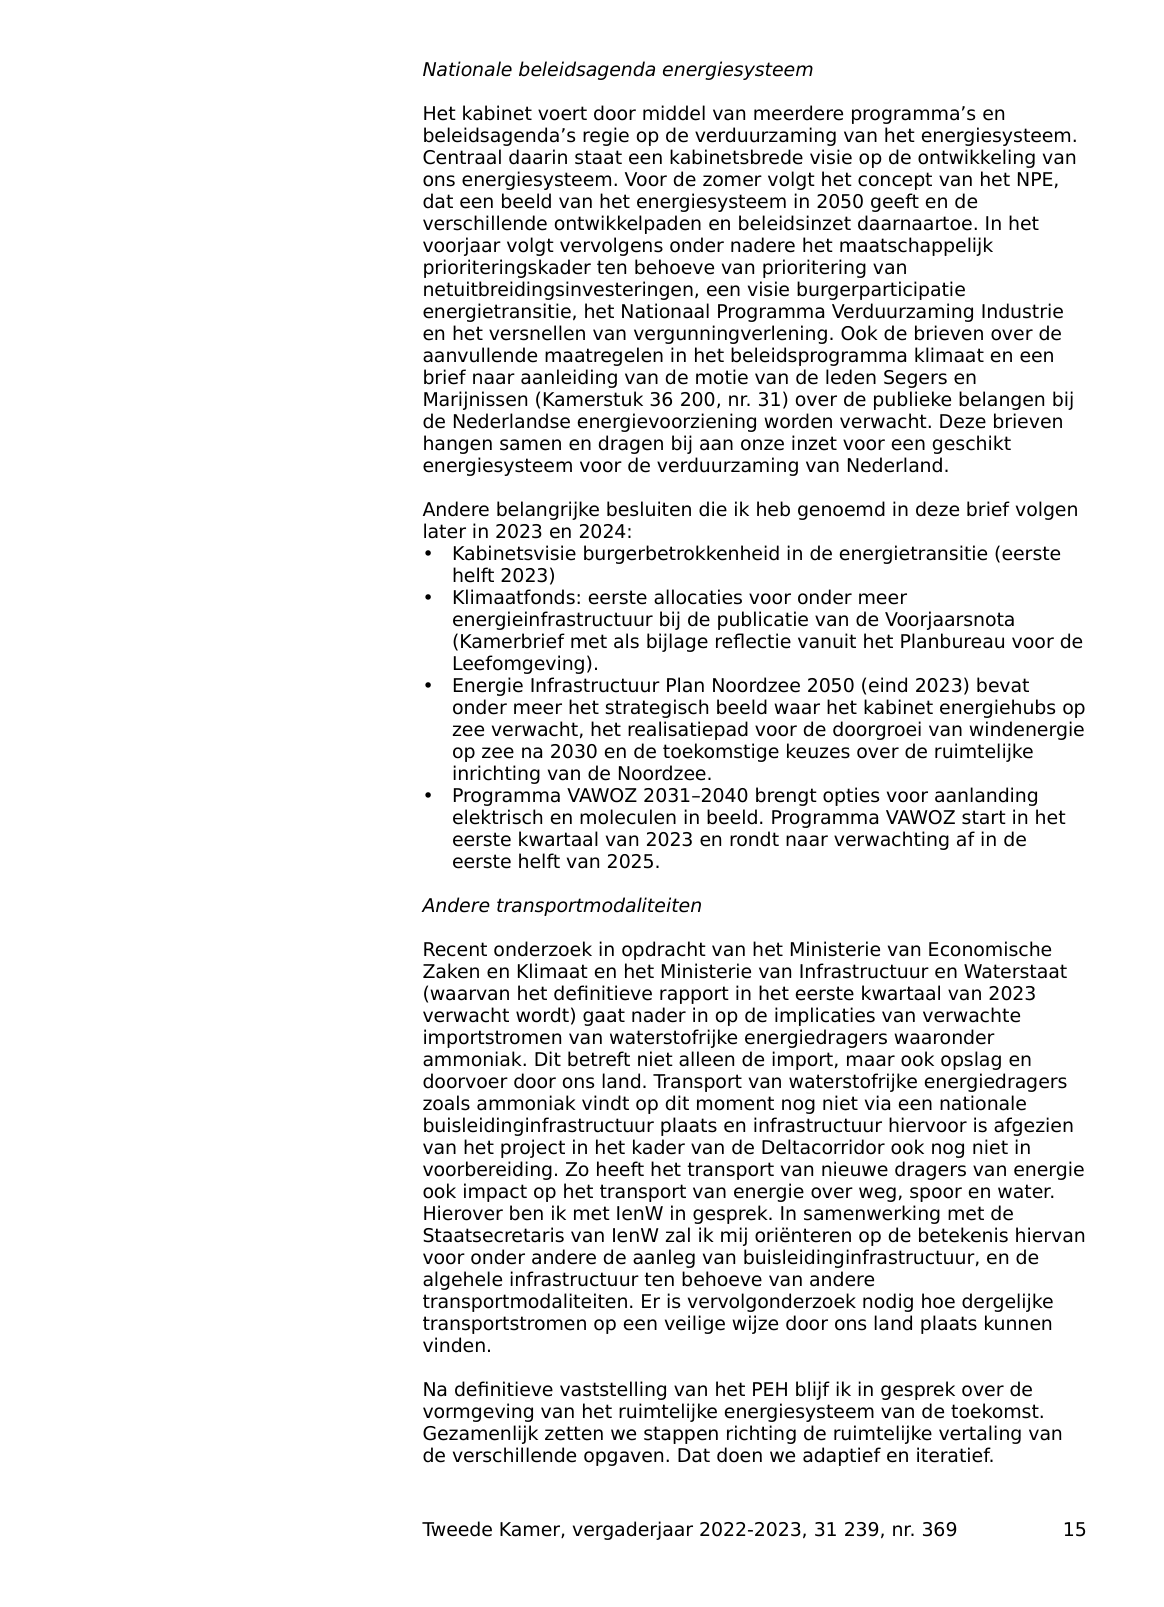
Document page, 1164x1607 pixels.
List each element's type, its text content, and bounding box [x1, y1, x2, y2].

subtitle Andere transportmodaliteiten [422, 895, 1087, 917]
text Het kabinet voert door middel van meerdere programma’s en beleidsagenda’s regie op de verduurzaming van het energiesysteem. Centraal daarin staat een kabinetsbrede visie op de ontwikkeling van ons energiesysteem. Voor de zomer volgt het concept van het NPE, dat een beeld van het energiesysteem in 2050 geeft en de verschillende ontwikkelpaden en beleidsinzet daarnaartoe. In het voorjaar volgt vervolgens onder nadere het maatschappelijk prioriteringskader ten behoeve van prioritering van netuitbreidingsinvesteringen, een visie burgerparticipatie energietransitie, het Nationaal Programma Verduurzaming Industrie en het versnellen van vergunningverlening. Ook de brieven over de aanvullende maatregelen in het beleidsprogramma klimaat en een brief naar aanleiding van de motie van de leden Segers en Marijnissen (Kamerstuk 36 200, nr. 31) over de publieke belangen bij de Nederlandse energievoorziening worden verwacht. Deze brieven hangen samen en dragen bij aan onze inzet voor een geschikt energiesysteem voor de verduurzaming van Nederland. [422, 103, 1087, 477]
subtitle Nationale beleidsagenda energiesysteem [422, 59, 1087, 81]
text Na definitieve vaststelling van het PEH blijf ik in gesprek over de vormgeving van het ruimtelijke energiesysteem van de toekomst. Gezamenlijk zetten we stappen richting de ruimtelijke vertaling van de verschillende opgaven. Dat doen we adaptief en iteratief. [422, 1379, 1087, 1467]
text Andere belangrijke besluiten die ik heb genoemd in deze brief volgen later in 2023 en 2024: [422, 499, 1087, 543]
text • Programma VAWOZ 2031–2040 brengt opties voor aanlanding elektrisch en moleculen in beeld. Programma VAWOZ start in het eerste kwartaal van 2023 en rondt naar verwachting af in de eerste helft van 2025. [422, 785, 1087, 873]
text • Energie Infrastructuur Plan Noordzee 2050 (eind 2023) bevat onder meer het strategisch beeld waar het kabinet energiehubs op zee verwacht, het realisatiepad voor de doorgroei van windenergie op zee na 2030 en de toekomstige keuzes over de ruimtelijke inrichting van de Noordzee. [422, 675, 1087, 785]
text • Klimaatfonds: eerste allocaties voor onder meer energieinfrastructuur bij de publicatie van de Voorjaarsnota (Kamerbrief met als bijlage reflectie vanuit het Planbureau voor de Leefomgeving). [422, 587, 1087, 675]
text • Kabinetsvisie burgerbetrokkenheid in de energietransitie (eerste helft 2023) [422, 543, 1087, 587]
text Recent onderzoek in opdracht van het Ministerie van Economische Zaken en Klimaat en het Ministerie van Infrastructuur en Waterstaat (waarvan het definitieve rapport in het eerste kwartaal van 2023 verwacht wordt) gaat nader in op de implicaties van verwachte importstromen van waterstofrijke energiedragers waaronder ammoniak. Dit betreft niet alleen de import, maar ook opslag en doorvoer door ons land. Transport van waterstofrijke energiedragers zoals ammoniak vindt op dit moment nog niet via een nationale buisleidinginfrastructuur plaats en infrastructuur hiervoor is afgezien van het project in het kader van de Deltacorridor ook nog niet in voorbereiding. Zo heeft het transport van nieuwe dragers van energie ook impact op het transport van energie over weg, spoor en water. Hierover ben ik met IenW in gesprek. In samenwerking met de Staatsecretaris van IenW zal ik mij oriënteren op de betekenis hiervan voor onder andere de aanleg van buisleidinginfrastructuur, en de algehele infrastructuur ten behoeve van andere transportmodaliteiten. Er is vervolgonderzoek nodig hoe dergelijke transportstromen op een veilige wijze door ons land plaats kunnen vinden. [422, 939, 1087, 1357]
